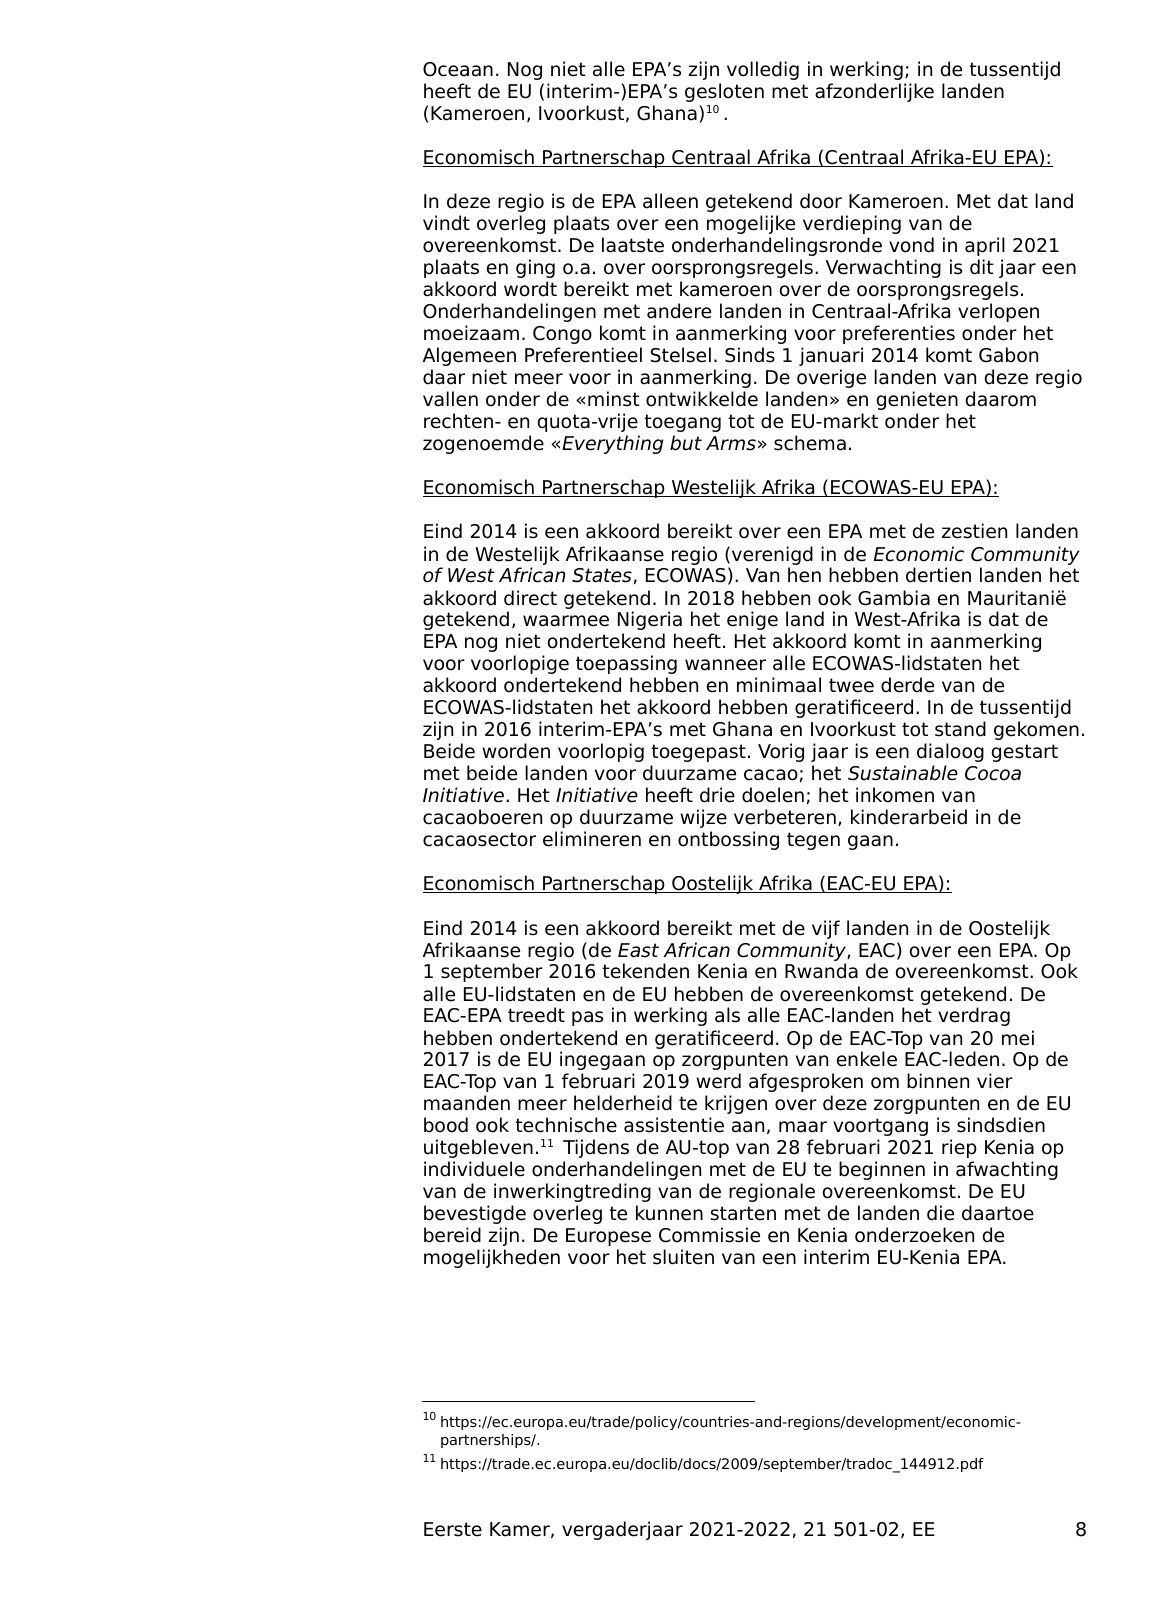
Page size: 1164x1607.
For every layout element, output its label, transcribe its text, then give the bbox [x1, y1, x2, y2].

text https://trade.ec.europa.eu/doclib/docs/2009/september/tradoc_144912.pdf [422, 1452, 1087, 1474]
text In deze regio is de EPA alleen getekend door Kameroen. Met dat land vindt overleg plaats over een mogelijke verdieping van de overeenkomst. De laatste onderhandelingsronde vond in april 2021 plaats en ging o.a. over oorsprongsregels. Verwachting is dit jaar een akkoord wordt bereikt met kameroen over de oorsprongsregels. Onderhandelingen met andere landen in Centraal-Afrika verlopen moeizaam. Congo komt in aanmerking voor preferenties onder het Algemeen Preferentieel Stelsel. Sinds 1 januari 2014 komt Gabon daar niet meer voor in aanmerking. De overige landen van deze regio vallen onder de «minst ontwikkelde landen» en genieten daarom rechten- en quota-vrije toegang tot de EU-markt onder het zogenoemde «Everything but Arms» schema. [422, 191, 1087, 455]
text Eind 2014 is een akkoord bereikt over een EPA met de zestien landen in de Westelijk Afrikaanse regio (verenigd in de Economic Community of West African States, ECOWAS). Van hen hebben dertien landen het akkoord direct getekend. In 2018 hebben ook Gambia en Mauritanië getekend, waarmee Nigeria het enige land in West-Afrika is dat de EPA nog niet ondertekend heeft. Het akkoord komt in aanmerking voor voorlopige toepassing wanneer alle ECOWAS-lidstaten het akkoord ondertekend hebben en minimaal twee derde van de ECOWAS-lidstaten het akkoord hebben geratificeerd. In de tussentijd zijn in 2016 interim-EPA’s met Ghana en Ivoorkust tot stand gekomen. Beide worden voorlopig toegepast. Vorig jaar is een dialoog gestart met beide landen voor duurzame cacao; het Sustainable Cocoa Initiative. Het Initiative heeft drie doelen; het inkomen van cacaoboeren op duurzame wijze verbeteren, kinderarbeid in de cacaosector elimineren en ontbossing tegen gaan. [422, 521, 1087, 851]
subtitle Economisch Partnerschap Westelijk Afrika (ECOWAS-EU EPA): [422, 477, 1087, 499]
text https://ec.europa.eu/trade/policy/countries-and-regions/development/economic-partnerships/. [422, 1410, 1087, 1449]
subtitle Economisch Partnerschap Oostelijk Afrika (EAC-EU EPA): [422, 873, 1087, 895]
text Eind 2014 is een akkoord bereikt met de vijf landen in de Oostelijk Afrikaanse regio (de East African Community, EAC) over een EPA. Op 1 september 2016 tekenden Kenia en Rwanda de overeenkomst. Ook alle EU-lidstaten en de EU hebben de overeenkomst getekend. De EAC-EPA treedt pas in werking als alle EAC-landen het verdrag hebben ondertekend en geratificeerd. Op de EAC-Top van 20 mei 2017 is de EU ingegaan op zorgpunten van enkele EAC-leden. Op de EAC-Top van 1 februari 2019 werd afgesproken om binnen vier maanden meer helderheid te krijgen over deze zorgpunten en de EU bood ook technische assistentie aan, maar voortgang is sindsdien uitgebleven. Tijdens de AU-top van 28 februari 2021 riep Kenia op individuele onderhandelingen met de EU te beginnen in afwachting van de inwerkingtreding van de regionale overeenkomst. De EU bevestigde overleg te kunnen starten met de landen die daartoe bereid zijn. De Europese Commissie en Kenia onderzoeken de mogelijkheden voor het sluiten van een interim EU-Kenia EPA. [422, 917, 1087, 1269]
text Oceaan. Nog niet alle EPA’s zijn volledig in werking; in de tussentijd heeft de EU (interim-)EPA’s gesloten met afzonderlijke landen (Kameroen, Ivoorkust, Ghana). [422, 59, 1087, 125]
subtitle Economisch Partnerschap Centraal Afrika (Centraal Afrika-EU EPA): [422, 147, 1087, 169]
